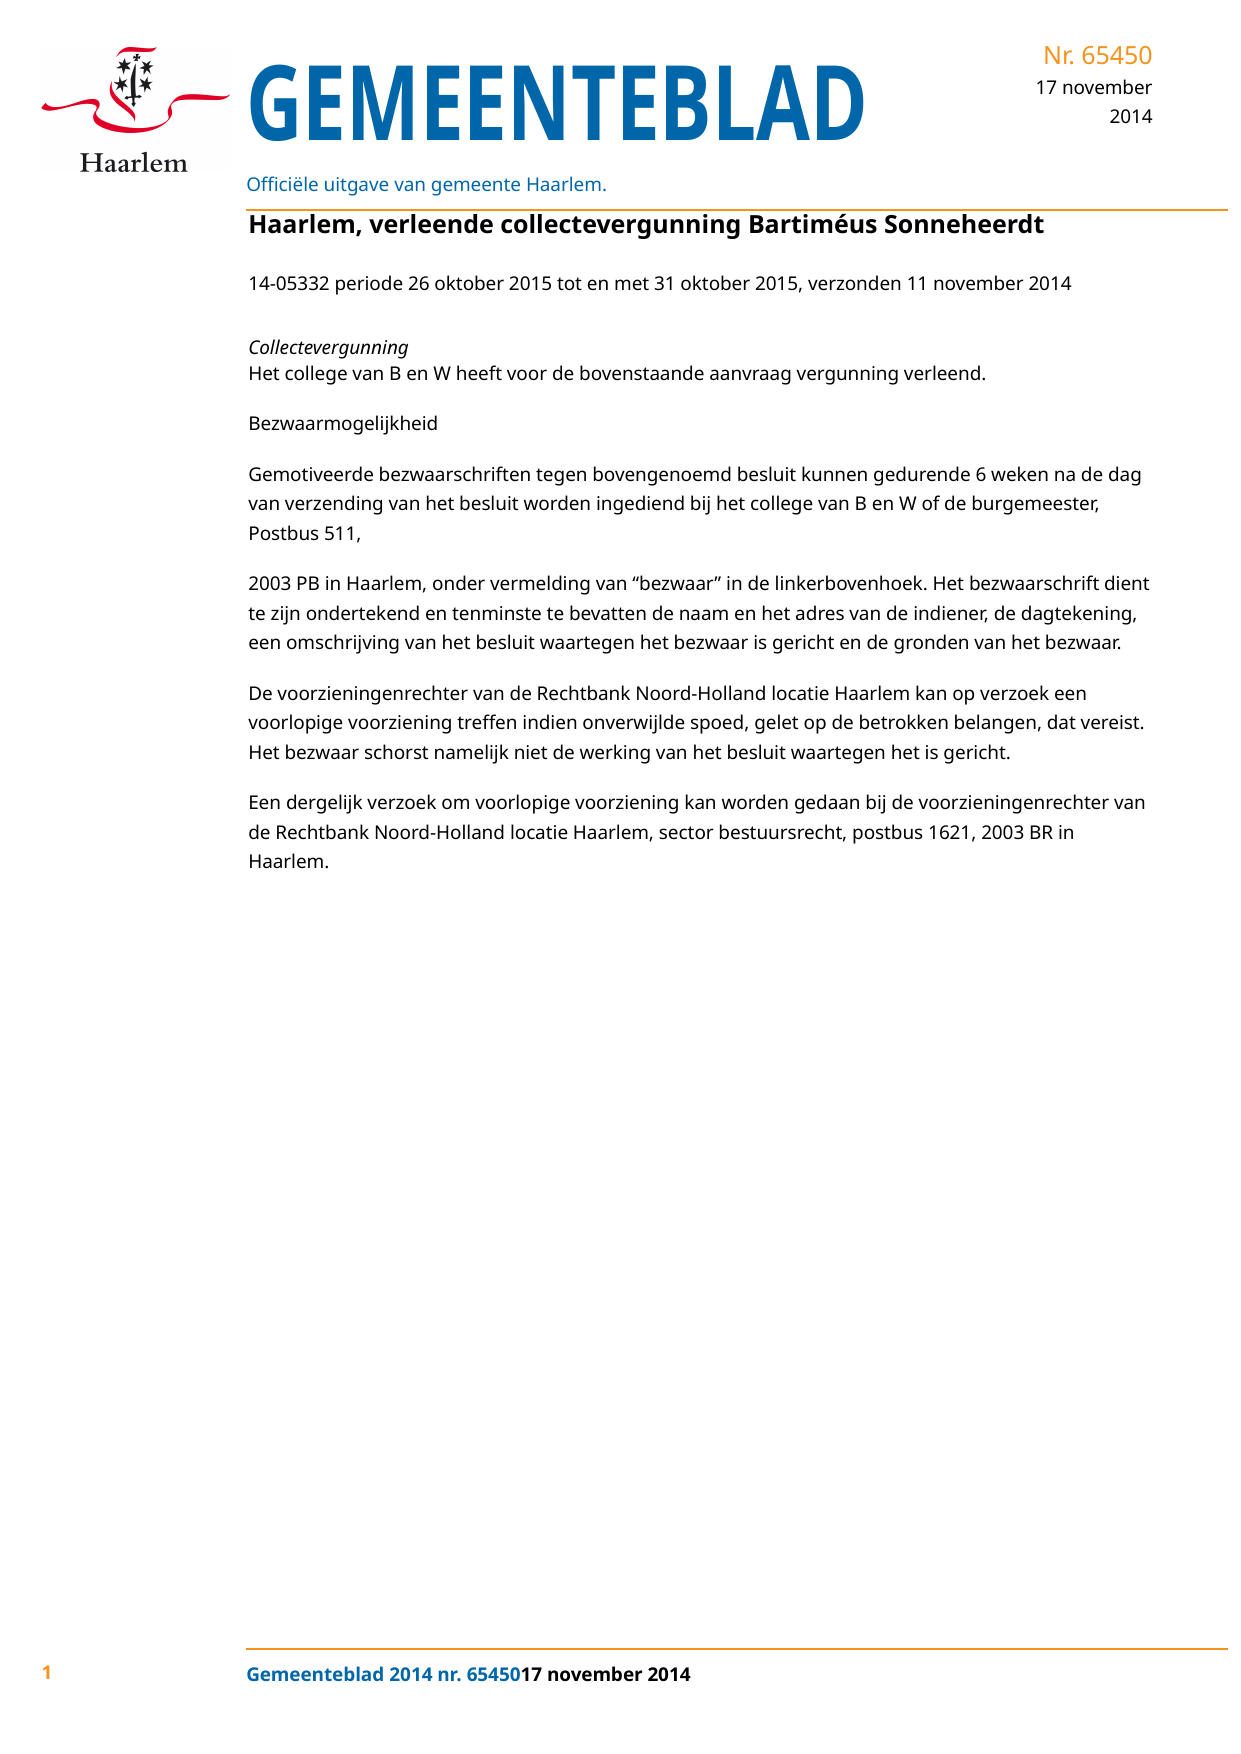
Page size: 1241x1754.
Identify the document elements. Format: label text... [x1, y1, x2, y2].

text Bezwaarmogelijkheid [248, 410, 1152, 436]
picture [41, 47, 231, 172]
text De voorzieningenrechter van de Rechtbank Noord-Holland locatie Haarlem kan op verzoek een voorlopige voorziening treffen indien onverwijlde spoed, gelet op de betrokken belangen, dat vereist. Het bezwaar schorst namelijk niet de werking van het besluit waartegen het is gericht. [248, 680, 1152, 765]
text Een dergelijk verzoek om voorlopige voorziening kan worden gedaan bij de voorzieningenrechter van de Rechtbank Noord-Holland locatie Haarlem, sector bestuursrecht, postbus 1621, 2003 BR in Haarlem. [248, 789, 1152, 874]
text Collectevergunning [248, 334, 1152, 360]
text 2003 PB in Haarlem, onder vermelding van “bezwaar” in de linkerbovenhoek. Het bezwaarschrift dient te zijn ondertekend en tenminste te bevatten de naam en het adres van de indiener, de dagtekening, een omschrijving van het besluit waartegen het bezwaar is gericht en de gronden van het bezwaar. [248, 570, 1152, 655]
text Haarlem, verleende collectevergunning Bartiméus Sonneheerdt [248, 211, 1152, 241]
text 14-05332 periode 26 oktober 2015 tot en met 31 oktober 2015, verzonden 11 november 2014 [248, 270, 1152, 296]
text Gemotiveerde bezwaarschriften tegen bovengenoemd besluit kunnen gedurende 6 weken na de dag van verzending van het besluit worden ingediend bij het college van B en W of de burgemeester, Postbus 511, [248, 461, 1152, 546]
text Het college van B en W heeft voor de bovenstaande aanvraag vergunning verleend. [248, 360, 1152, 386]
